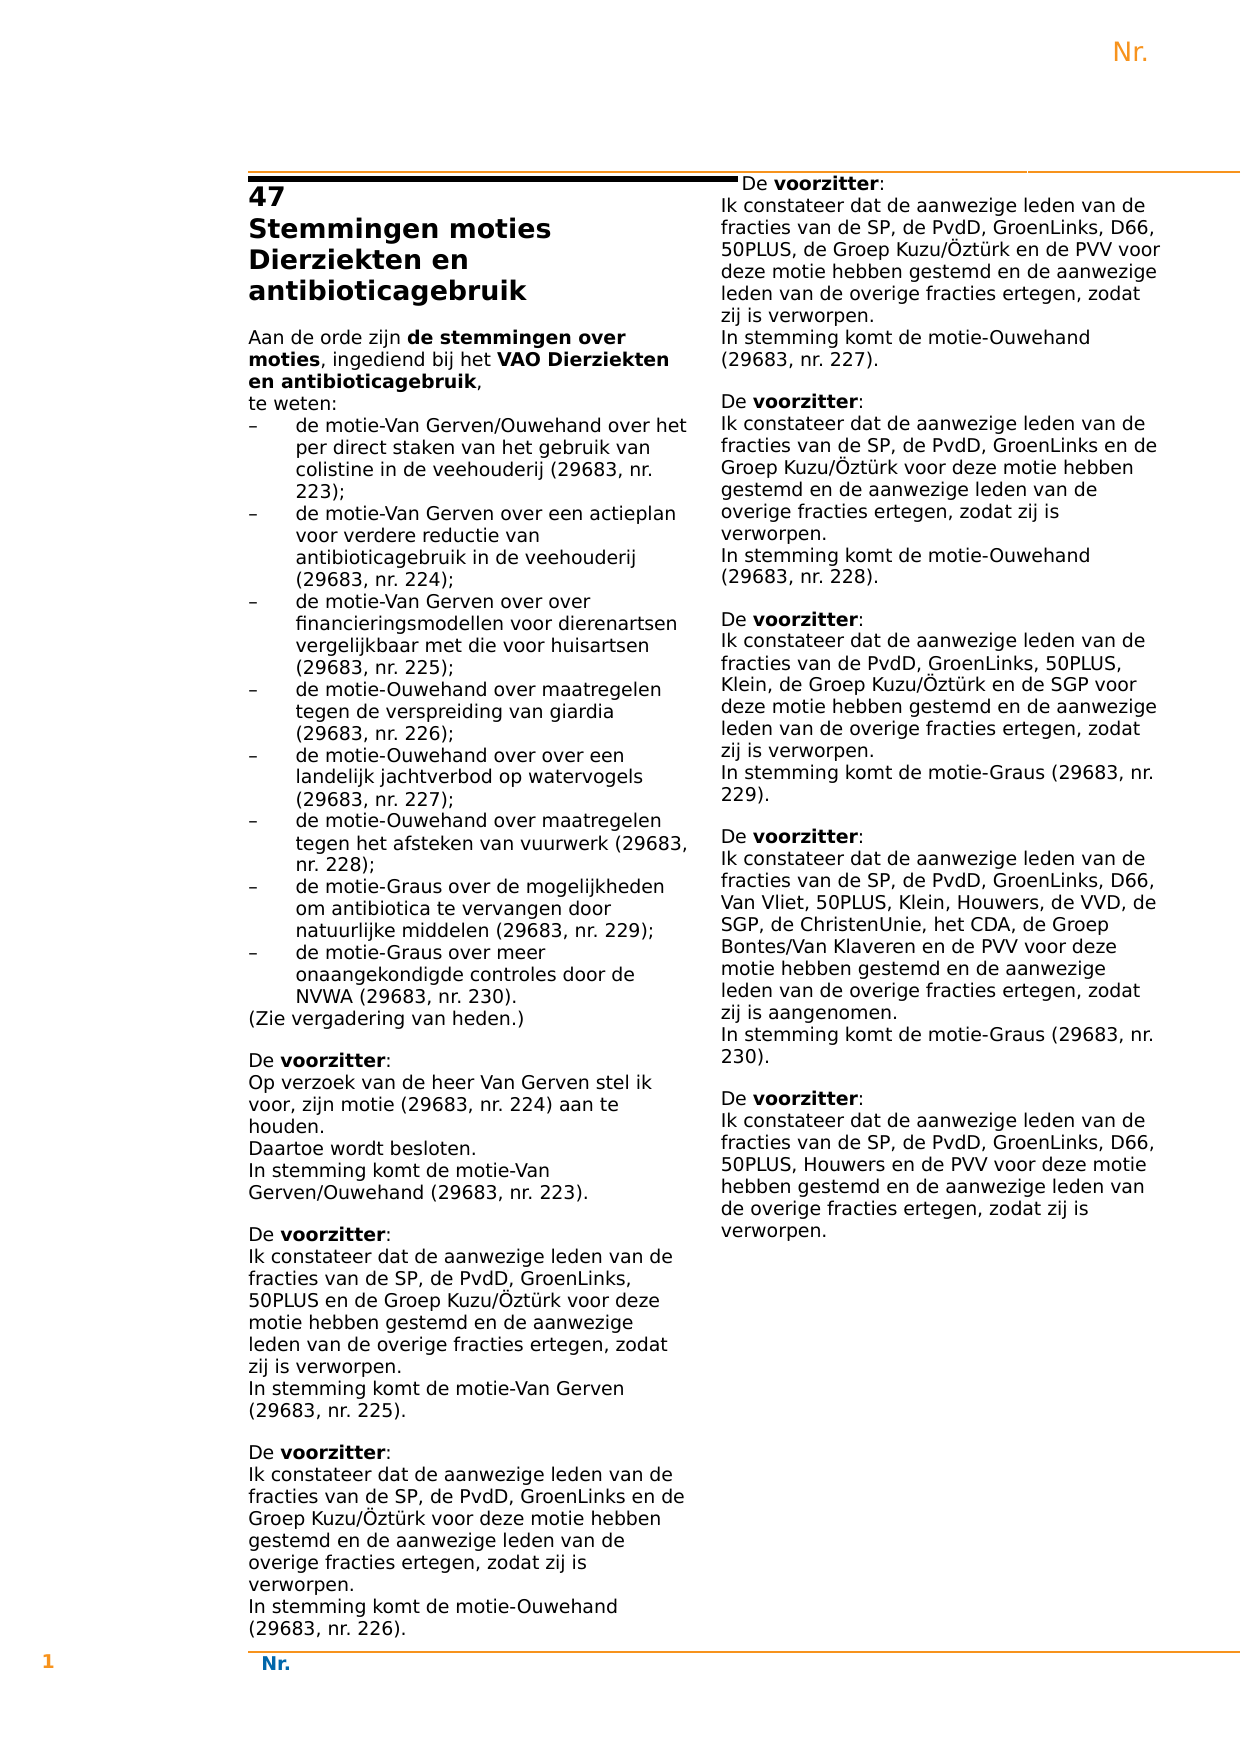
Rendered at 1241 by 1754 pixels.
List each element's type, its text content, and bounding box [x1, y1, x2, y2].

list de motie-Ouwehand over maatregelen tegen het afsteken van vuurwerk (29683, nr. 228); [248, 810, 691, 876]
text Aan de orde zijn de stemmingen over moties, ingediend bij het VAO Dierziekten en antibioticagebruik, [248, 327, 691, 393]
list de motie-Graus over de mogelijkheden om antibiotica te vervangen door natuurlijke middelen (29683, nr. 229); [248, 876, 691, 942]
text De voorzitter: [248, 1050, 691, 1072]
text In stemming komt de motie-Ouwehand (29683, nr. 226). [248, 1596, 691, 1640]
text te weten: [248, 393, 691, 415]
list de motie-Graus over meer onaangekondigde controles door de NVWA (29683, nr. 230). [248, 942, 691, 1008]
text De voorzitter: [721, 173, 1163, 195]
text Ik constateer dat de aanwezige leden van de fracties van de SP, de PvdD, GroenLinks, D66, 50PLUS, Houwers en de PVV voor deze motie hebben gestemd en de aanwezige leden van de overige fracties ertegen, zodat zij is verworpen. [721, 1110, 1163, 1242]
list de motie-Van Gerven/Ouwehand over het per direct staken van het gebruik van colistine in de veehouderij (29683, nr. 223); [248, 415, 691, 503]
text De voorzitter: [721, 1088, 1163, 1110]
text In stemming komt de motie-Graus (29683, nr. 230). [721, 1024, 1163, 1068]
text Ik constateer dat de aanwezige leden van de fracties van de SP, de PvdD, GroenLinks en de Groep Kuzu/Öztürk voor deze motie hebben gestemd en de aanwezige leden van de overige fracties ertegen, zodat zij is verworpen. [248, 1464, 691, 1596]
title 47 Stemmingen moties Dierziekten en antibioticagebruik [248, 182, 691, 307]
list de motie-Van Gerven over een actieplan voor verdere reductie van antibioticagebruik in de veehouderij (29683, nr. 224); [248, 503, 691, 591]
text De voorzitter: [721, 608, 1163, 630]
text In stemming komt de motie-Graus (29683, nr. 229). [721, 762, 1163, 806]
text Op verzoek van de heer Van Gerven stel ik voor, zijn motie (29683, nr. 224) aan te houden. [248, 1072, 691, 1138]
text In stemming komt de motie-Van Gerven/Ouwehand (29683, nr. 223). [248, 1160, 691, 1204]
text Ik constateer dat de aanwezige leden van de fracties van de SP, de PvdD, GroenLinks, 50PLUS en de Groep Kuzu/Öztürk voor deze motie hebben gestemd en de aanwezige leden van de overige fracties ertegen, zodat zij is verworpen. [248, 1246, 691, 1378]
text De voorzitter: [248, 1224, 691, 1246]
text Ik constateer dat de aanwezige leden van de fracties van de PvdD, GroenLinks, 50PLUS, Klein, de Groep Kuzu/Öztürk en de SGP voor deze motie hebben gestemd en de aanwezige leden van de overige fracties ertegen, zodat zij is verworpen. [721, 630, 1163, 762]
text In stemming komt de motie-Ouwehand (29683, nr. 228). [721, 544, 1163, 588]
text In stemming komt de motie-Van Gerven (29683, nr. 225). [248, 1378, 691, 1422]
text (Zie vergadering van heden.) [248, 1008, 691, 1030]
text Ik constateer dat de aanwezige leden van de fracties van de SP, de PvdD, GroenLinks, D66, 50PLUS, de Groep Kuzu/Öztürk en de PVV voor deze motie hebben gestemd en de aanwezige leden van de overige fracties ertegen, zodat zij is verworpen. [721, 195, 1163, 327]
list de motie-Ouwehand over over een landelijk jachtverbod op watervogels (29683, nr. 227); [248, 744, 691, 810]
list de motie-Van Gerven over over financieringsmodellen voor dierenartsen vergelijkbaar met die voor huisartsen (29683, nr. 225); [248, 591, 691, 678]
text Ik constateer dat de aanwezige leden van de fracties van de SP, de PvdD, GroenLinks, D66, Van Vliet, 50PLUS, Klein, Houwers, de VVD, de SGP, de ChristenUnie, het CDA, de Groep Bontes/Van Klaveren en de PVV voor deze motie hebben gestemd en de aanwezige leden van de overige fracties ertegen, zodat zij is aangenomen. [721, 848, 1163, 1024]
text In stemming komt de motie-Ouwehand (29683, nr. 227). [721, 327, 1163, 371]
list de motie-Ouwehand over maatregelen tegen de verspreiding van giardia (29683, nr. 226); [248, 678, 691, 744]
text De voorzitter: [721, 826, 1163, 848]
text Ik constateer dat de aanwezige leden van de fracties van de SP, de PvdD, GroenLinks en de Groep Kuzu/Öztürk voor deze motie hebben gestemd en de aanwezige leden van de overige fracties ertegen, zodat zij is verworpen. [721, 413, 1163, 544]
text Daartoe wordt besloten. [248, 1138, 691, 1160]
text De voorzitter: [721, 391, 1163, 413]
text De voorzitter: [248, 1442, 691, 1464]
